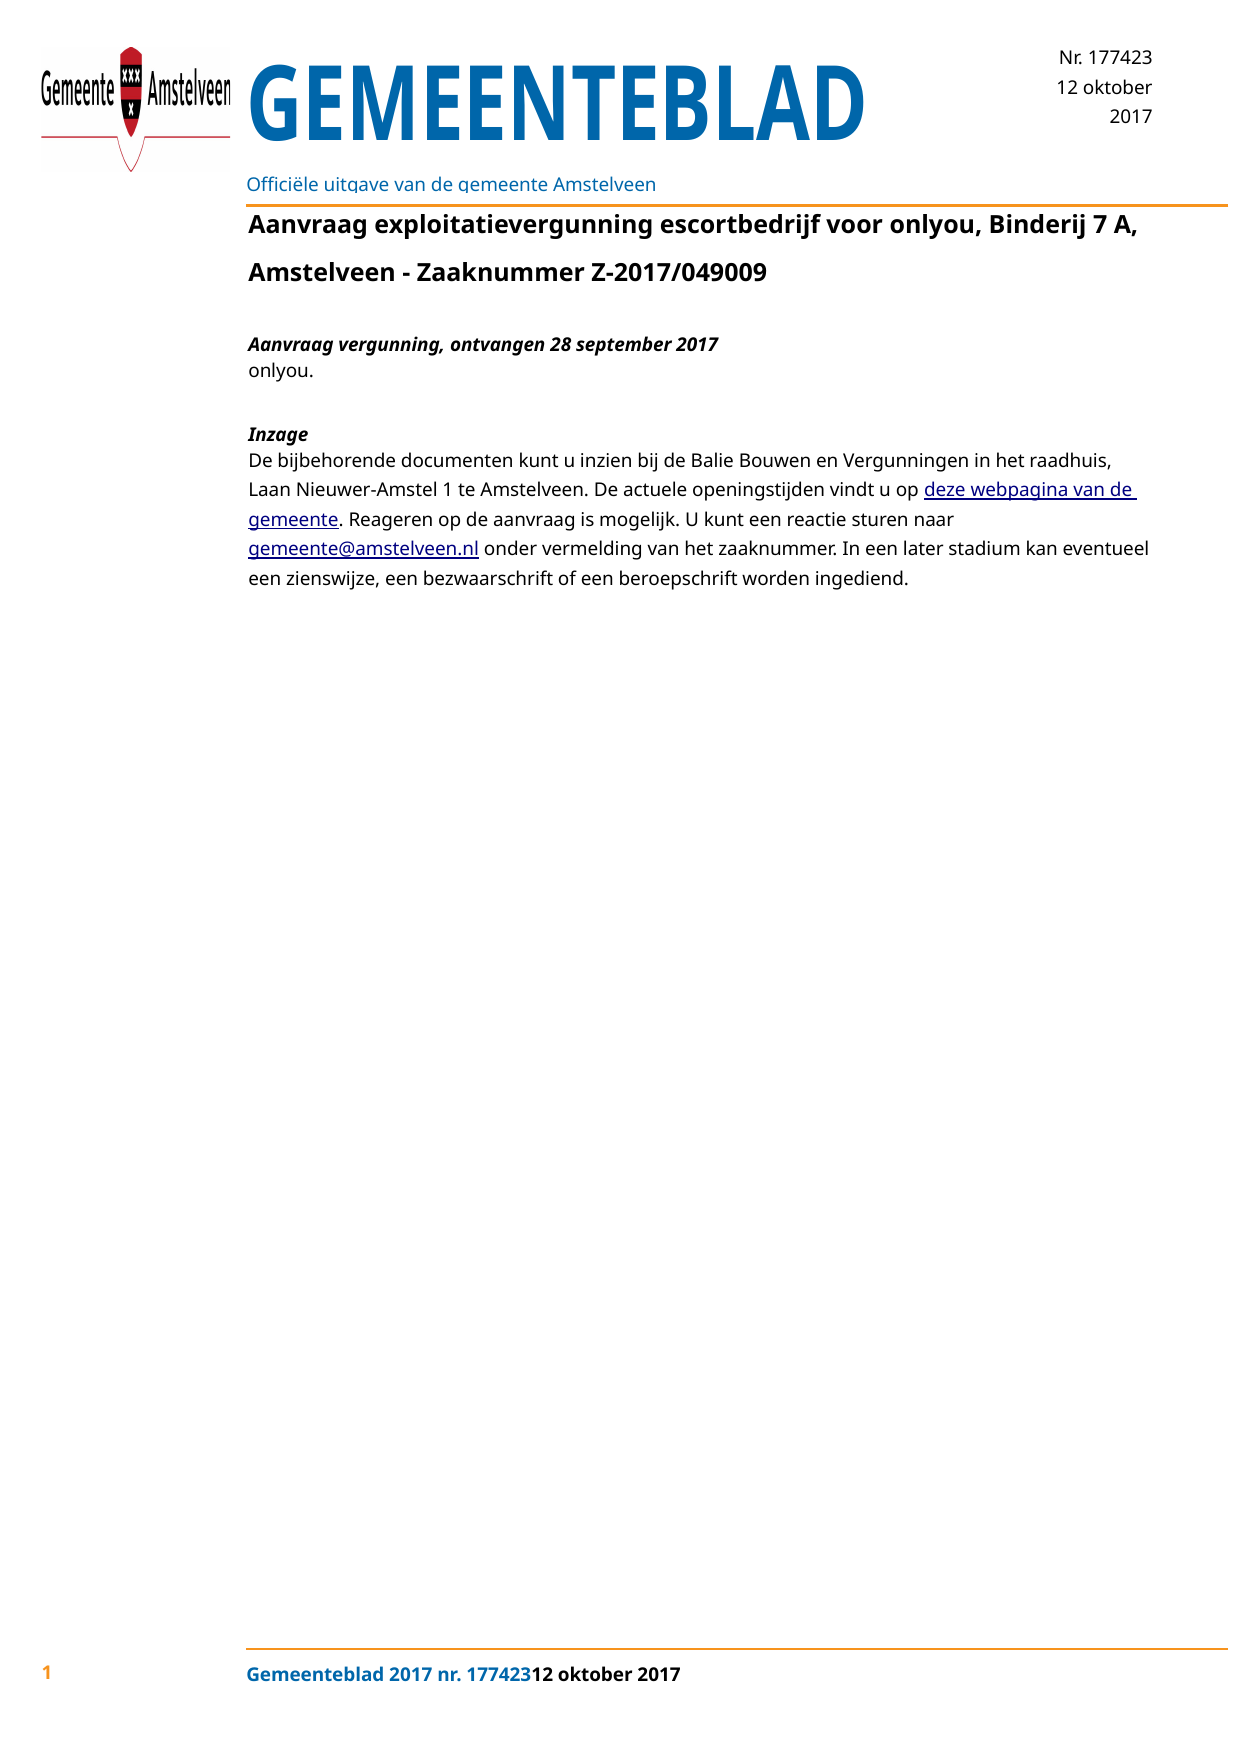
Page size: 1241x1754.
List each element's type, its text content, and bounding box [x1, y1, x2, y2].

picture [41, 47, 231, 172]
text Aanvraag exploitatievergunning escortbedrijf voor onlyou, Binderij 7 A, Amstelveen - Zaaknummer Z-2017/049009 [248, 207, 1152, 288]
text onlyou. [248, 357, 1152, 383]
text Inzage [248, 421, 1152, 447]
text De bijbehorende documenten kunt u inzien bij de Balie Bouwen en Vergunningen in het raadhuis, Laan Nieuwer-Amstel 1 te Amstelveen. De actuele openingstijden vindt u op deze webpagina van de gemeente. Reageren op de aanvraag is mogelijk. U kunt een reactie sturen naar gemeente@amstelveen.nl onder vermelding van het zaaknummer. In een later stadium kan eventueel een zienswijze, een bezwaarschrift of een beroepschrift worden ingediend. [248, 447, 1152, 591]
text Aanvraag vergunning, ontvangen 28 september 2017 [248, 331, 1152, 357]
